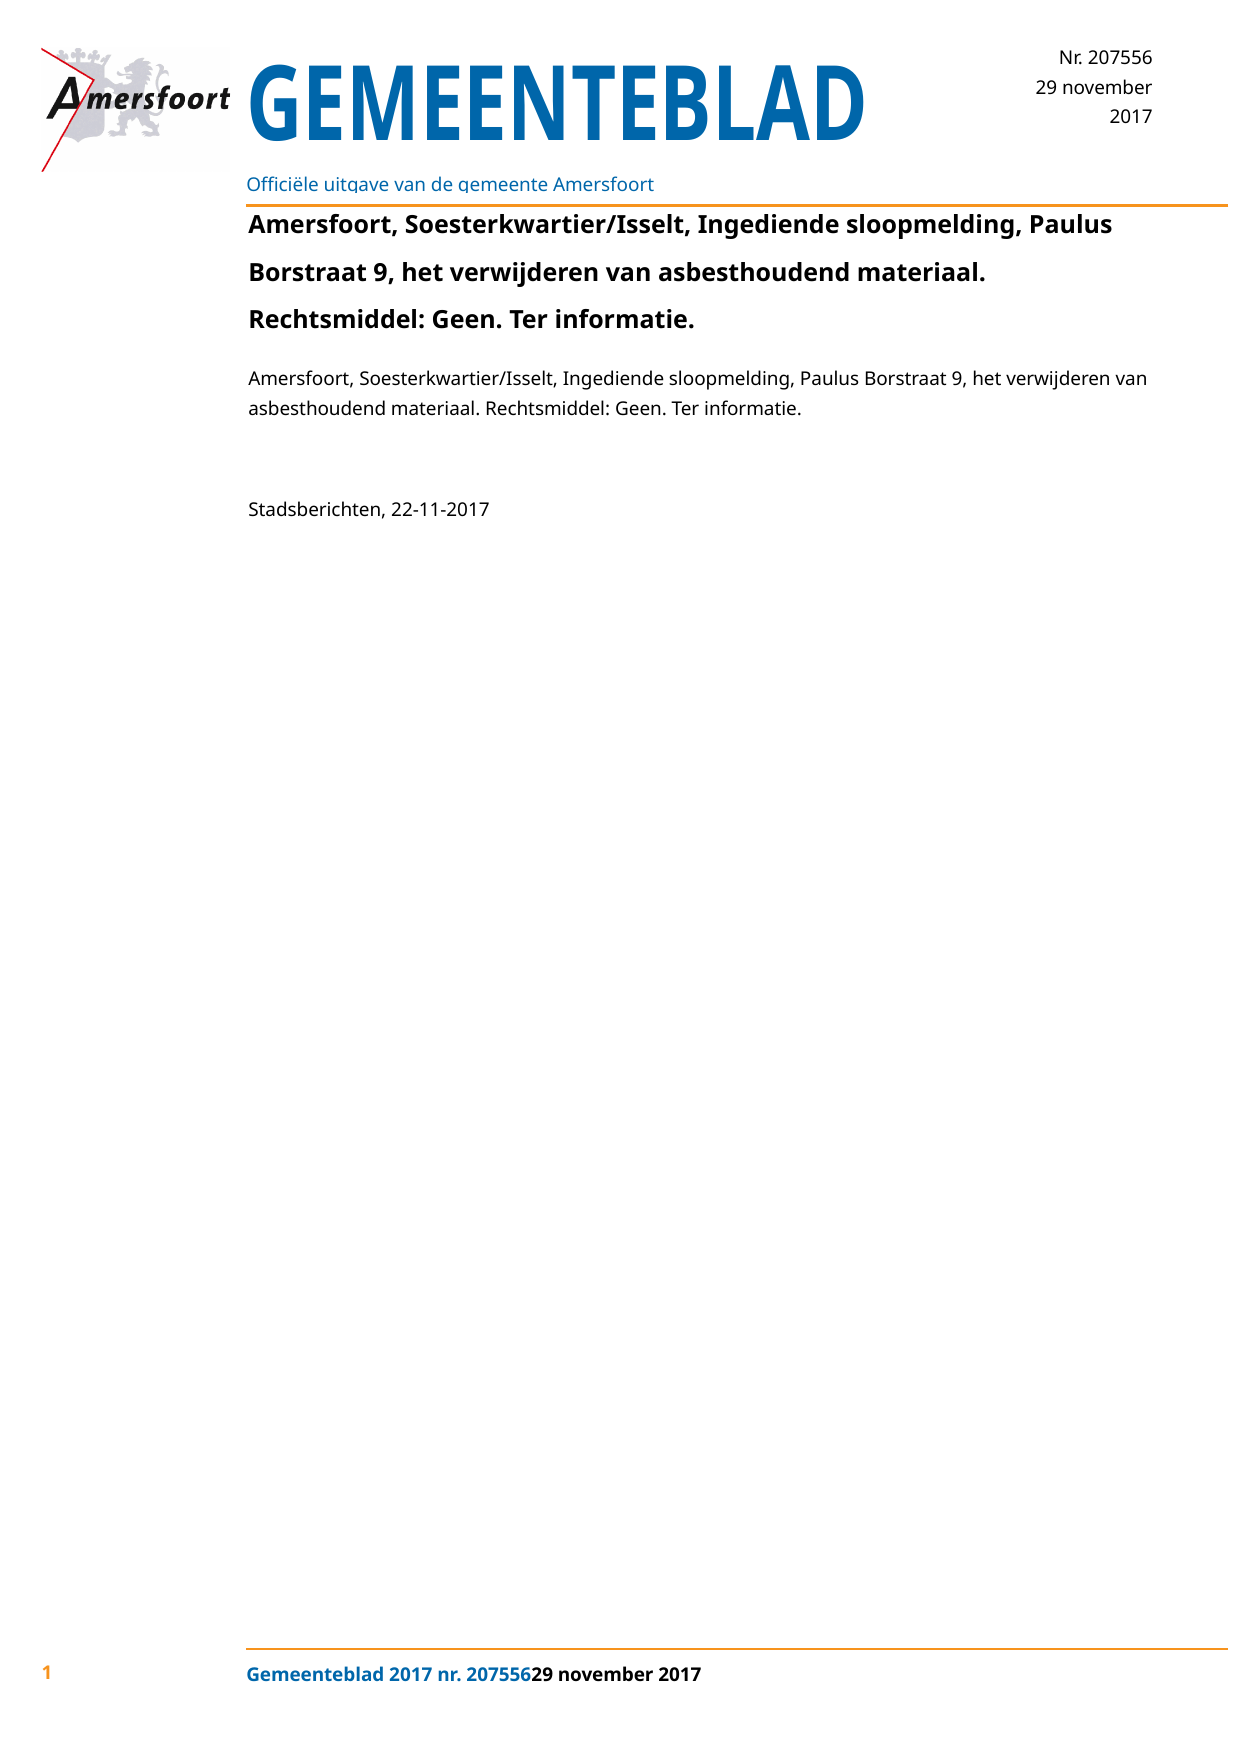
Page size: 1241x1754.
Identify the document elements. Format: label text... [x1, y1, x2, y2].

text Amersfoort, Soesterkwartier/Isselt, Ingediende sloopmelding, Paulus Borstraat 9, het verwijderen van asbesthoudend materiaal. Rechtsmiddel: Geen. Ter informatie. [248, 207, 1152, 336]
text Stadsberichten, 22-11-2017 [248, 496, 1152, 522]
picture [41, 47, 231, 172]
text Amersfoort, Soesterkwartier/Isselt, Ingediende sloopmelding, Paulus Borstraat 9, het verwijderen van asbesthoudend materiaal. Rechtsmiddel: Geen. Ter informatie. [248, 366, 1152, 421]
